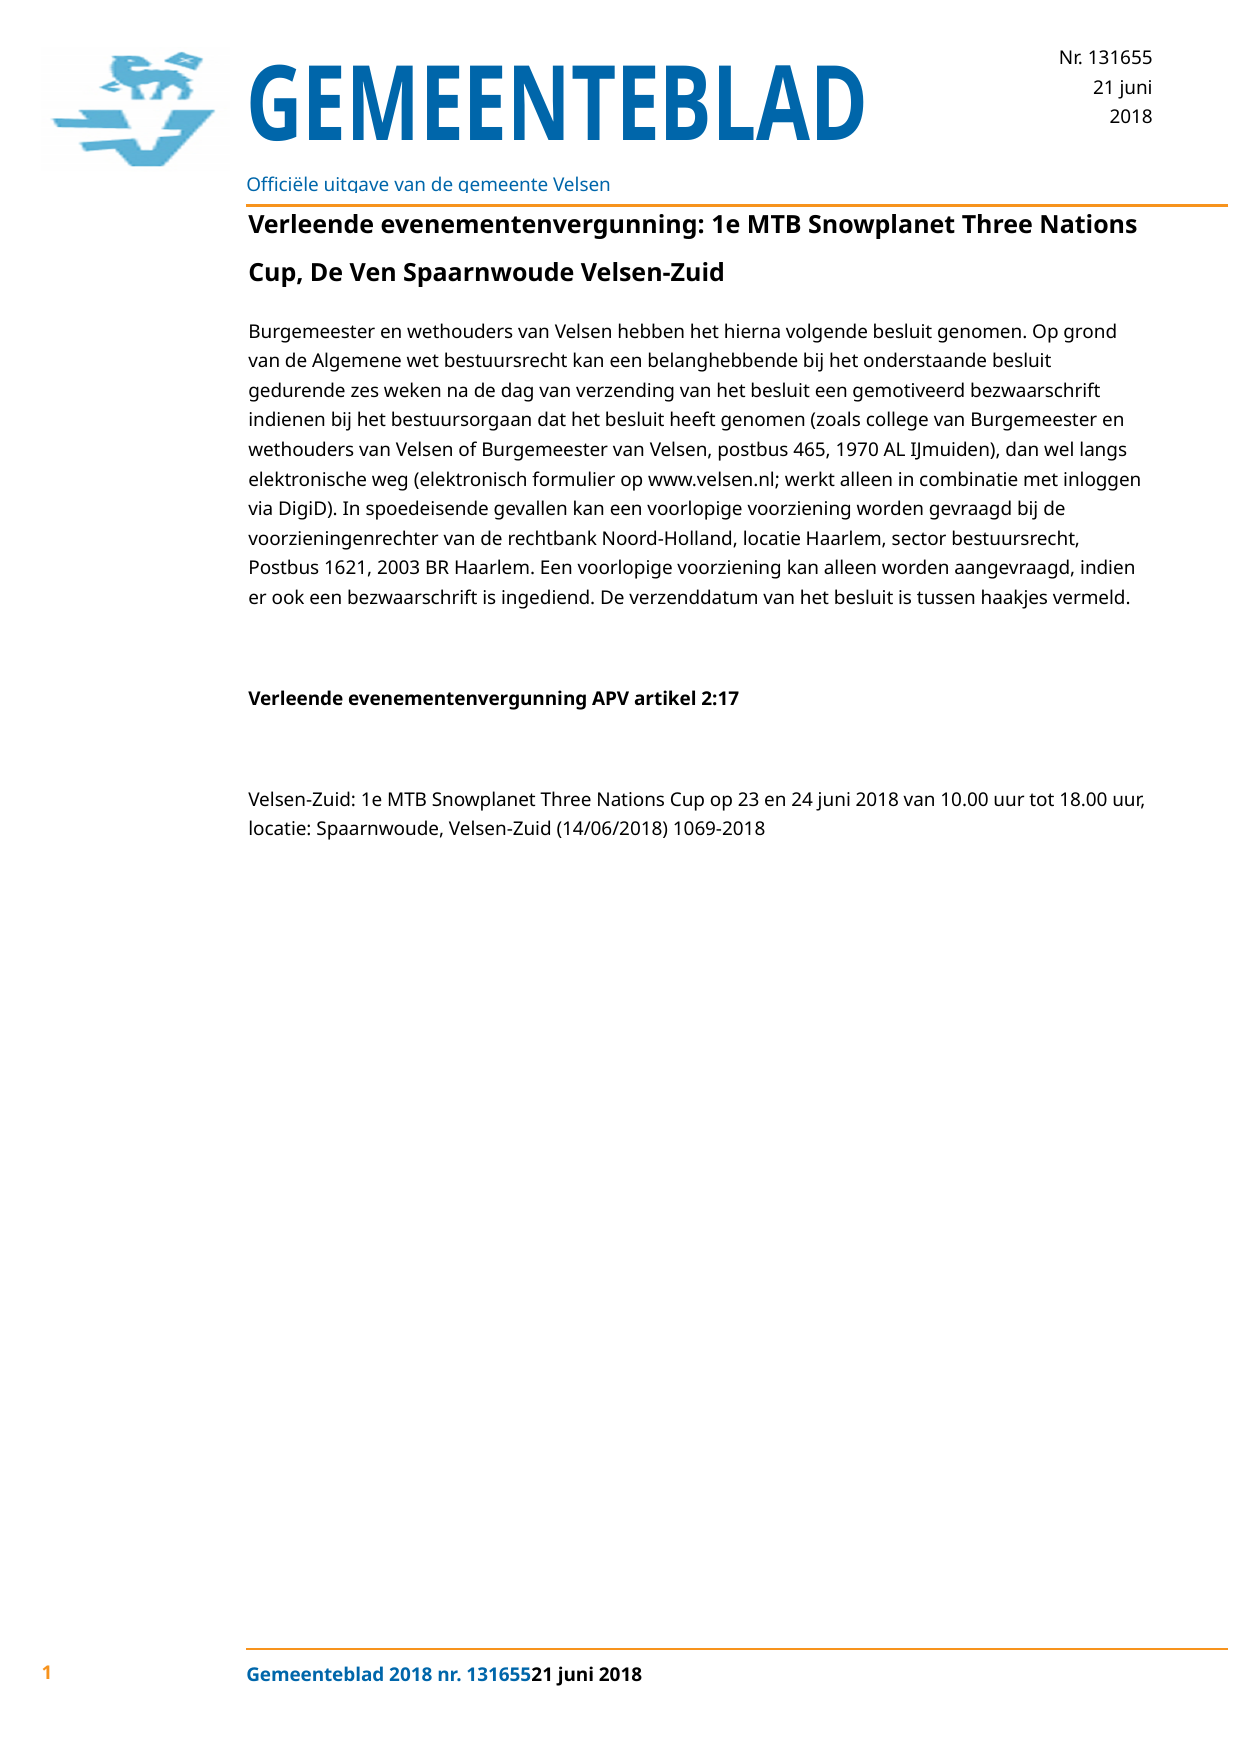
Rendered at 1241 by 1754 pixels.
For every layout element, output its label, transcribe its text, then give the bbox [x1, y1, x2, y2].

text Burgemeester en wethouders van Velsen hebben het hierna volgende besluit genomen. Op grond van de Algemene wet bestuursrecht kan een belanghebbende bij het onderstaande besluit gedurende zes weken na de dag van verzending van het besluit een gemotiveerd bezwaarschrift indienen bij het bestuursorgaan dat het besluit heeft genomen (zoals college van Burgemeester en wethouders van Velsen of Burgemeester van Velsen, postbus 465, 1970 AL IJmuiden), dan wel langs elektronische weg (elektronisch formulier op www.velsen.nl; werkt alleen in combinatie met inloggen via DigiD). In spoedeisende gevallen kan een voorlopige voorziening worden gevraagd bij de voorzieningenrechter van de rechtbank Noord-Holland, locatie Haarlem, sector bestuursrecht, Postbus 1621, 2003 BR Haarlem. Een voorlopige voorziening kan alleen worden aangevraagd, indien er ook een bezwaarschrift is ingediend. De verzenddatum van het besluit is tussen haakjes vermeld. [248, 318, 1152, 610]
text Verleende evenementenvergunning APV artikel 2:17 [248, 685, 1152, 711]
picture [41, 47, 231, 172]
text Velsen-Zuid: 1e MTB Snowplanet Three Nations Cup op 23 en 24 juni 2018 van 10.00 uur tot 18.00 uur, locatie: Spaarnwoude, Velsen-Zuid (14/06/2018) 1069-2018 [248, 786, 1152, 841]
text Verleende evenementenvergunning: 1e MTB Snowplanet Three Nations Cup, De Ven Spaarnwoude Velsen-Zuid [248, 207, 1152, 288]
